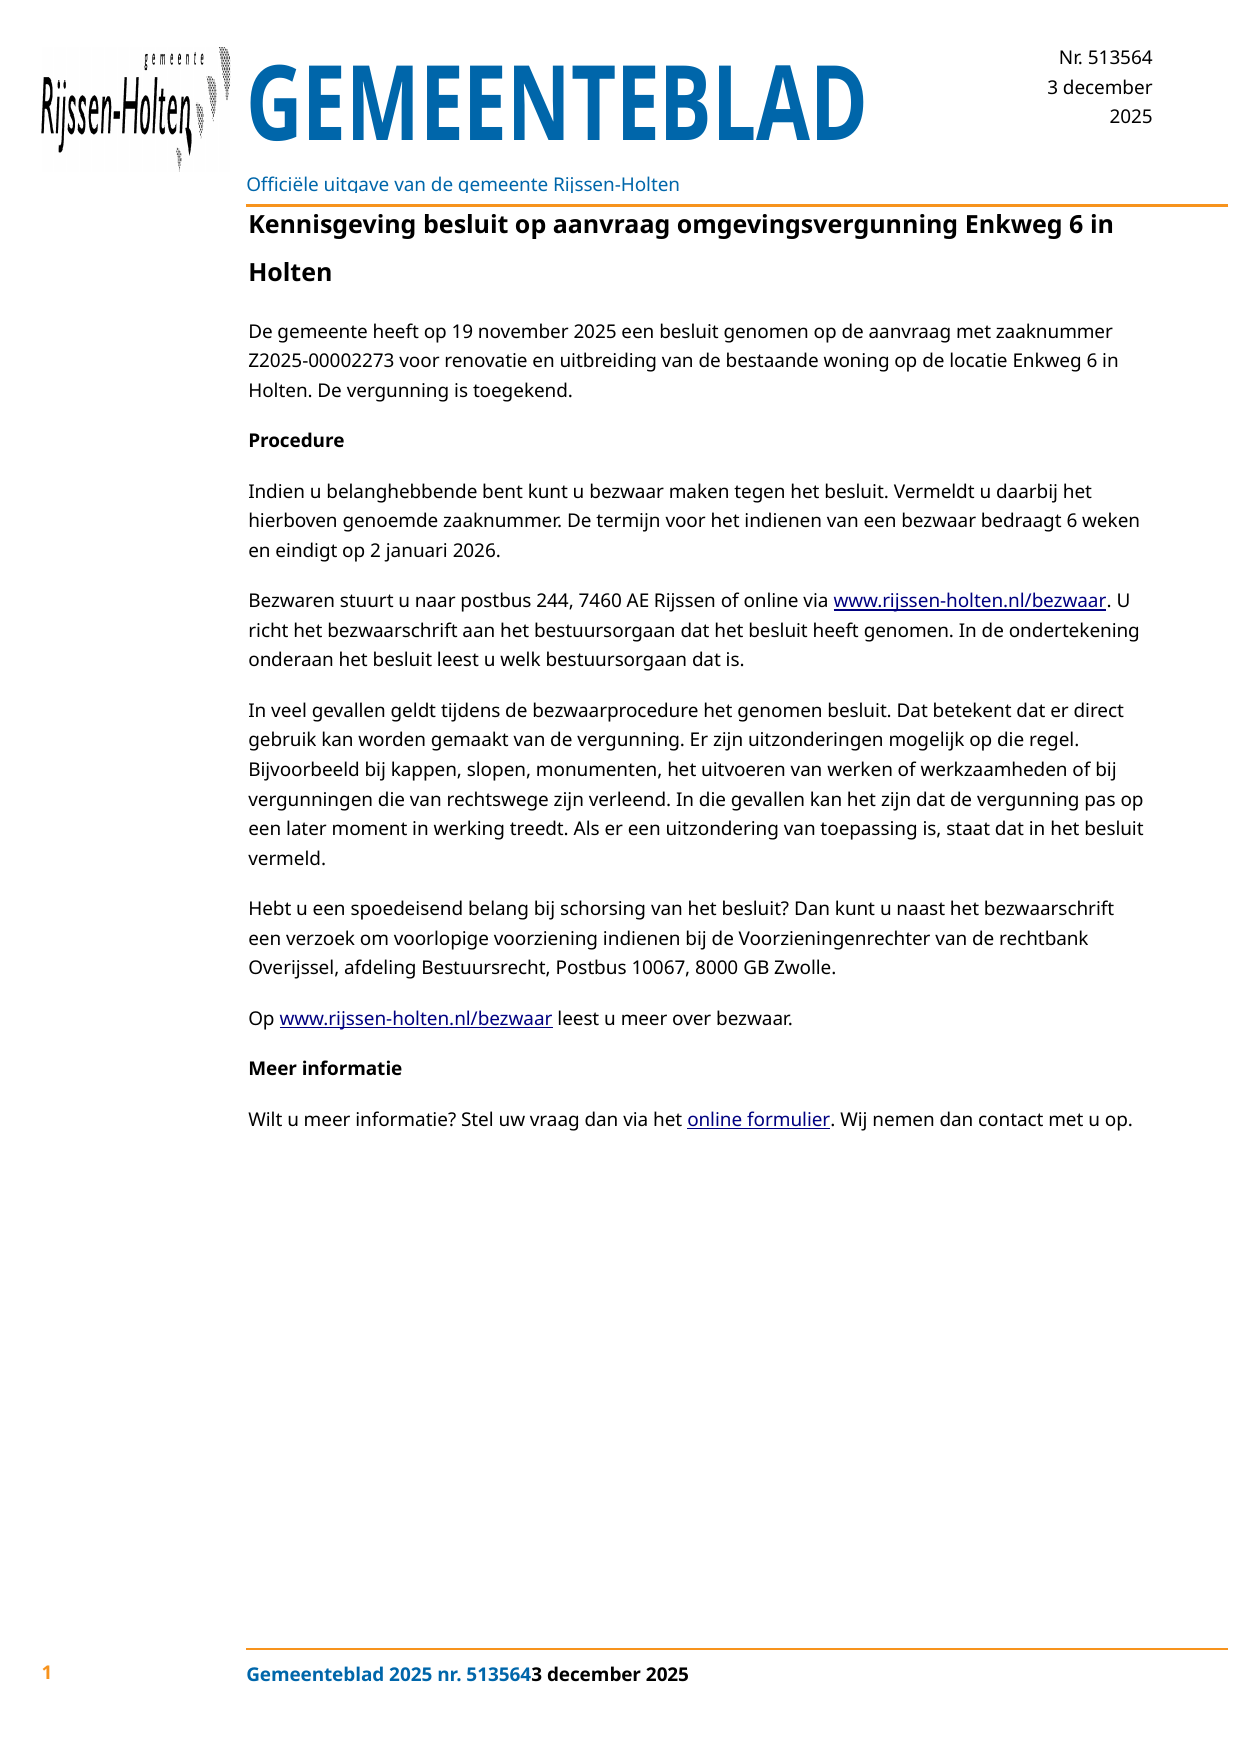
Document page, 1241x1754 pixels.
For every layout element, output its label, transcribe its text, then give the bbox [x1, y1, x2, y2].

text Bezwaren stuurt u naar postbus 244, 7460 AE Rijssen of online via www.rijssen-holten.nl/bezwaar. U richt het bezwaarschrift aan het bestuursorgaan dat het besluit heeft genomen. In de ondertekening onderaan het besluit leest u welk bestuursorgaan dat is. [248, 587, 1152, 672]
text Procedure [248, 427, 1152, 453]
text De gemeente heeft op 19 november 2025 een besluit genomen op de aanvraag met zaaknummer Z2025-00002273 voor renovatie en uitbreiding van de bestaande woning op de locatie Enkweg 6 in Holten. De vergunning is toegekend. [248, 318, 1152, 403]
text Hebt u een spoedeisend belang bij schorsing van het besluit? Dan kunt u naast het bezwaarschrift een verzoek om voorlopige voorziening indienen bij de Voorzieningenrechter van de rechtbank Overijssel, afdeling Bestuursrecht, Postbus 10067, 8000 GB Zwolle. [248, 895, 1152, 980]
picture [41, 47, 231, 172]
text Wilt u meer informatie? Stel uw vraag dan via het online formulier. Wij nemen dan contact met u op. [248, 1106, 1152, 1132]
text Op www.rijssen-holten.nl/bezwaar leest u meer over bezwaar. [248, 1005, 1152, 1031]
text Meer informatie [248, 1055, 1152, 1081]
text Indien u belanghebbende bent kunt u bezwaar maken tegen het besluit. Vermeldt u daarbij het hierboven genoemde zaaknummer. De termijn voor het indienen van een bezwaar bedraagt 6 weken en eindigt op 2 januari 2026. [248, 478, 1152, 563]
text In veel gevallen geldt tijdens de bezwaarprocedure het genomen besluit. Dat betekent dat er direct gebruik kan worden gemaakt van de vergunning. Er zijn uitzonderingen mogelijk op die regel. Bijvoorbeeld bij kappen, slopen, monumenten, het uitvoeren van werken of werkzaamheden of bij vergunningen die van rechtswege zijn verleend. In die gevallen kan het zijn dat de vergunning pas op een later moment in werking treedt. Als er een uitzondering van toepassing is, staat dat in het besluit vermeld. [248, 697, 1152, 871]
text Kennisgeving besluit op aanvraag omgevingsvergunning Enkweg 6 in Holten [248, 207, 1152, 288]
